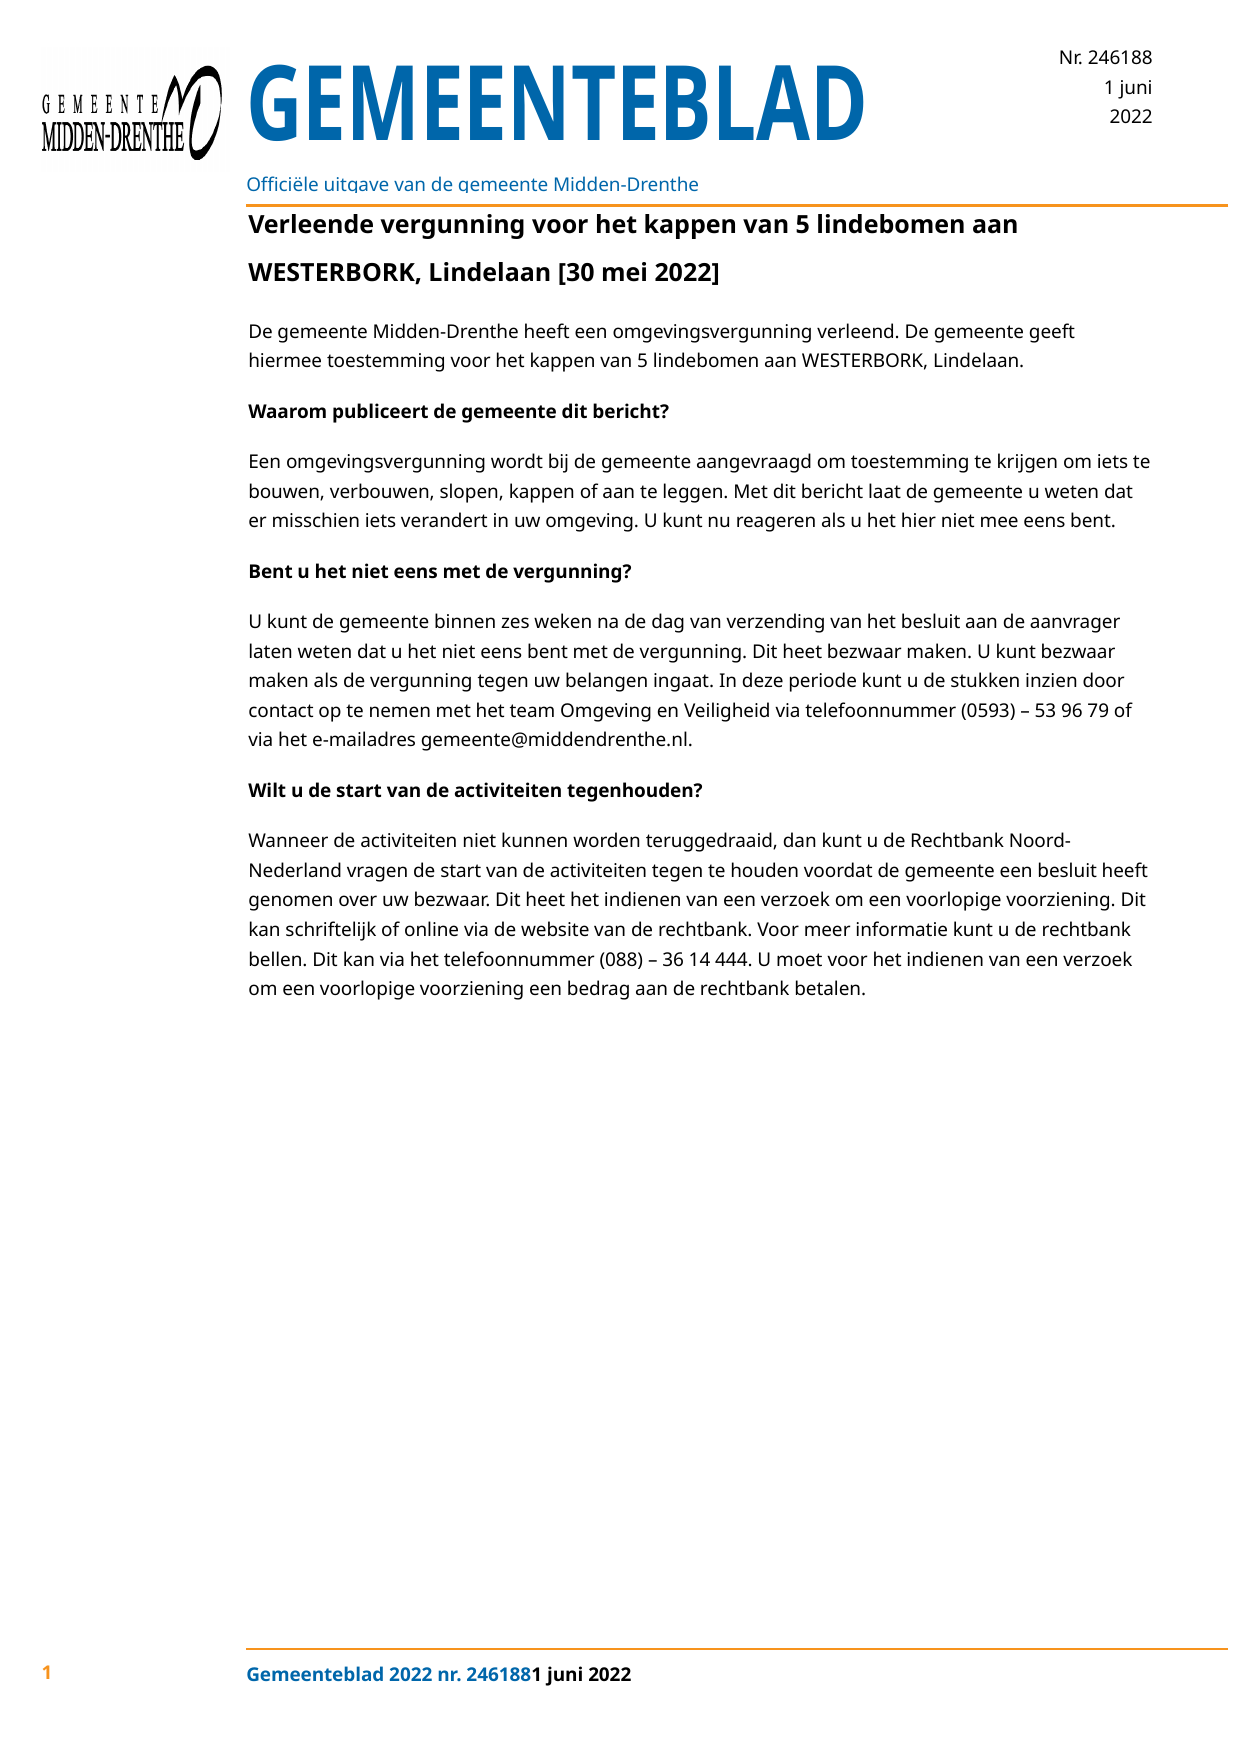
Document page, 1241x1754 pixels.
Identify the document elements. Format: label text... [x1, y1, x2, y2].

text Verleende vergunning voor het kappen van 5 lindebomen aan WESTERBORK, Lindelaan [30 mei 2022] [248, 207, 1152, 288]
picture [41, 47, 231, 172]
text Bent u het niet eens met de vergunning? [248, 558, 1152, 584]
text Een omgevingsvergunning wordt bij de gemeente aangevraagd om toestemming te krijgen om iets te bouwen, verbouwen, slopen, kappen of aan te leggen. Met dit bericht laat de gemeente u weten dat er misschien iets verandert in uw omgeving. U kunt nu reageren als u het hier niet mee eens bent. [248, 448, 1152, 533]
text Wanneer de activiteiten niet kunnen worden teruggedraaid, dan kunt u de Rechtbank Noord-Nederland vragen de start van de activiteiten tegen te houden voordat de gemeente een besluit heeft genomen over uw bezwaar. Dit heet het indienen van een verzoek om een voorlopige voorziening. Dit kan schriftelijk of online via de website van de rechtbank. Voor meer informatie kunt u de rechtbank bellen. Dit kan via het telefoonnummer (088) – 36 14 444. U moet voor het indienen van een verzoek om een voorlopige voorziening een bedrag aan de rechtbank betalen. [248, 827, 1152, 1001]
text De gemeente Midden-Drenthe heeft een omgevingsvergunning verleend. De gemeente geeft hiermee toestemming voor het kappen van 5 lindebomen aan WESTERBORK, Lindelaan. [248, 318, 1152, 373]
text Wilt u de start van de activiteiten tegenhouden? [248, 777, 1152, 803]
text U kunt de gemeente binnen zes weken na de dag van verzending van het besluit aan de aanvrager laten weten dat u het niet eens bent met de vergunning. Dit heet bezwaar maken. U kunt bezwaar maken als de vergunning tegen uw belangen ingaat. In deze periode kunt u de stukken inzien door contact op te nemen met het team Omgeving en Veiligheid via telefoonnummer (0593) – 53 96 79 of via het e-mailadres gemeente@middendrenthe.nl. [248, 608, 1152, 752]
text Waarom publiceert de gemeente dit bericht? [248, 398, 1152, 424]
